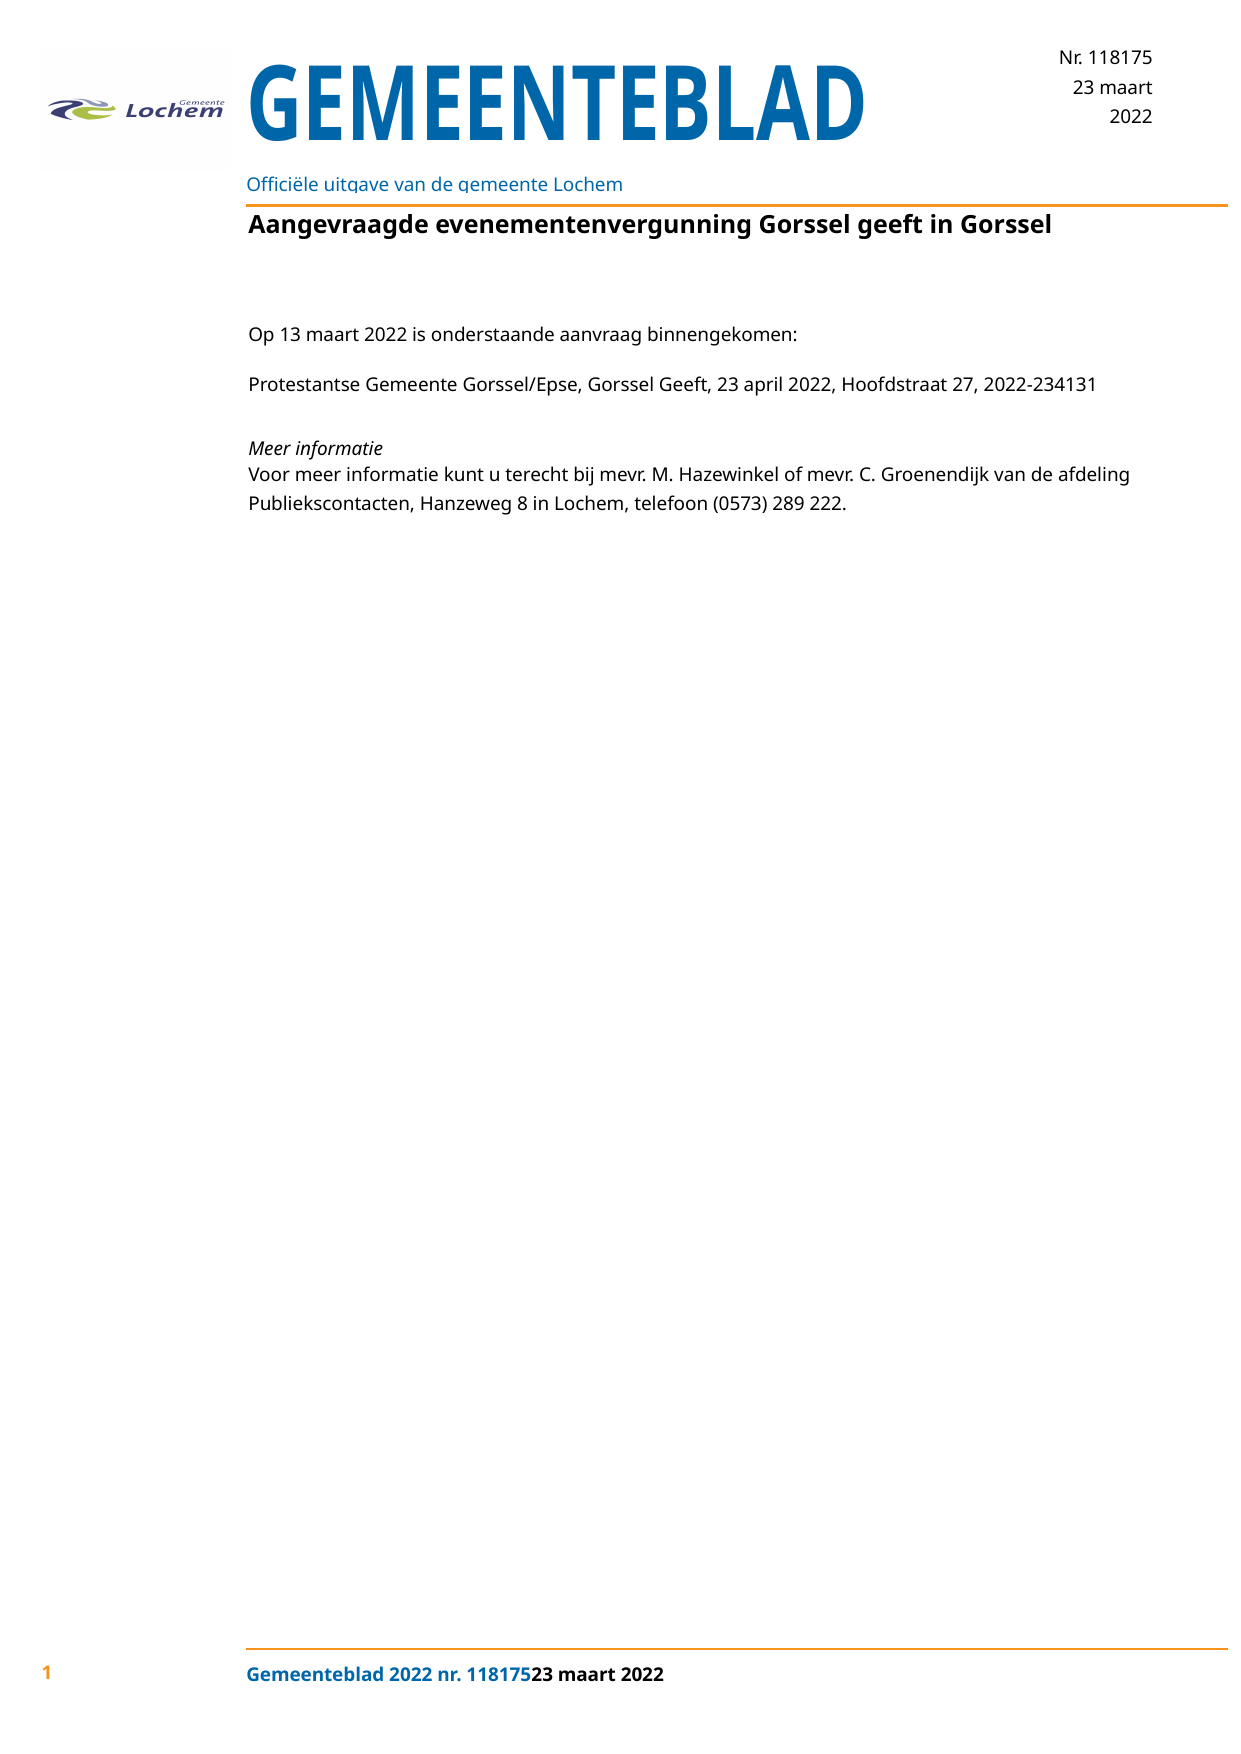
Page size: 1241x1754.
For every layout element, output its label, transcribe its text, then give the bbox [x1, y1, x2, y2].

text Aangevraagde evenementenvergunning Gorssel geeft in Gorssel [248, 207, 1152, 241]
text Protestantse Gemeente Gorssel/Epse, Gorssel Geeft, 23 april 2022, Hoofdstraat 27, 2022-234131 [248, 371, 1152, 397]
text Meer informatie [248, 435, 1152, 461]
text Op 13 maart 2022 is onderstaande aanvraag binnengekomen: [248, 321, 1152, 346]
picture [41, 47, 231, 172]
text Voor meer informatie kunt u terecht bij mevr. M. Hazewinkel of mevr. C. Groenendijk van de afdeling Publiekscontacten, Hanzeweg 8 in Lochem, telefoon (0573) 289 222. [248, 461, 1152, 516]
